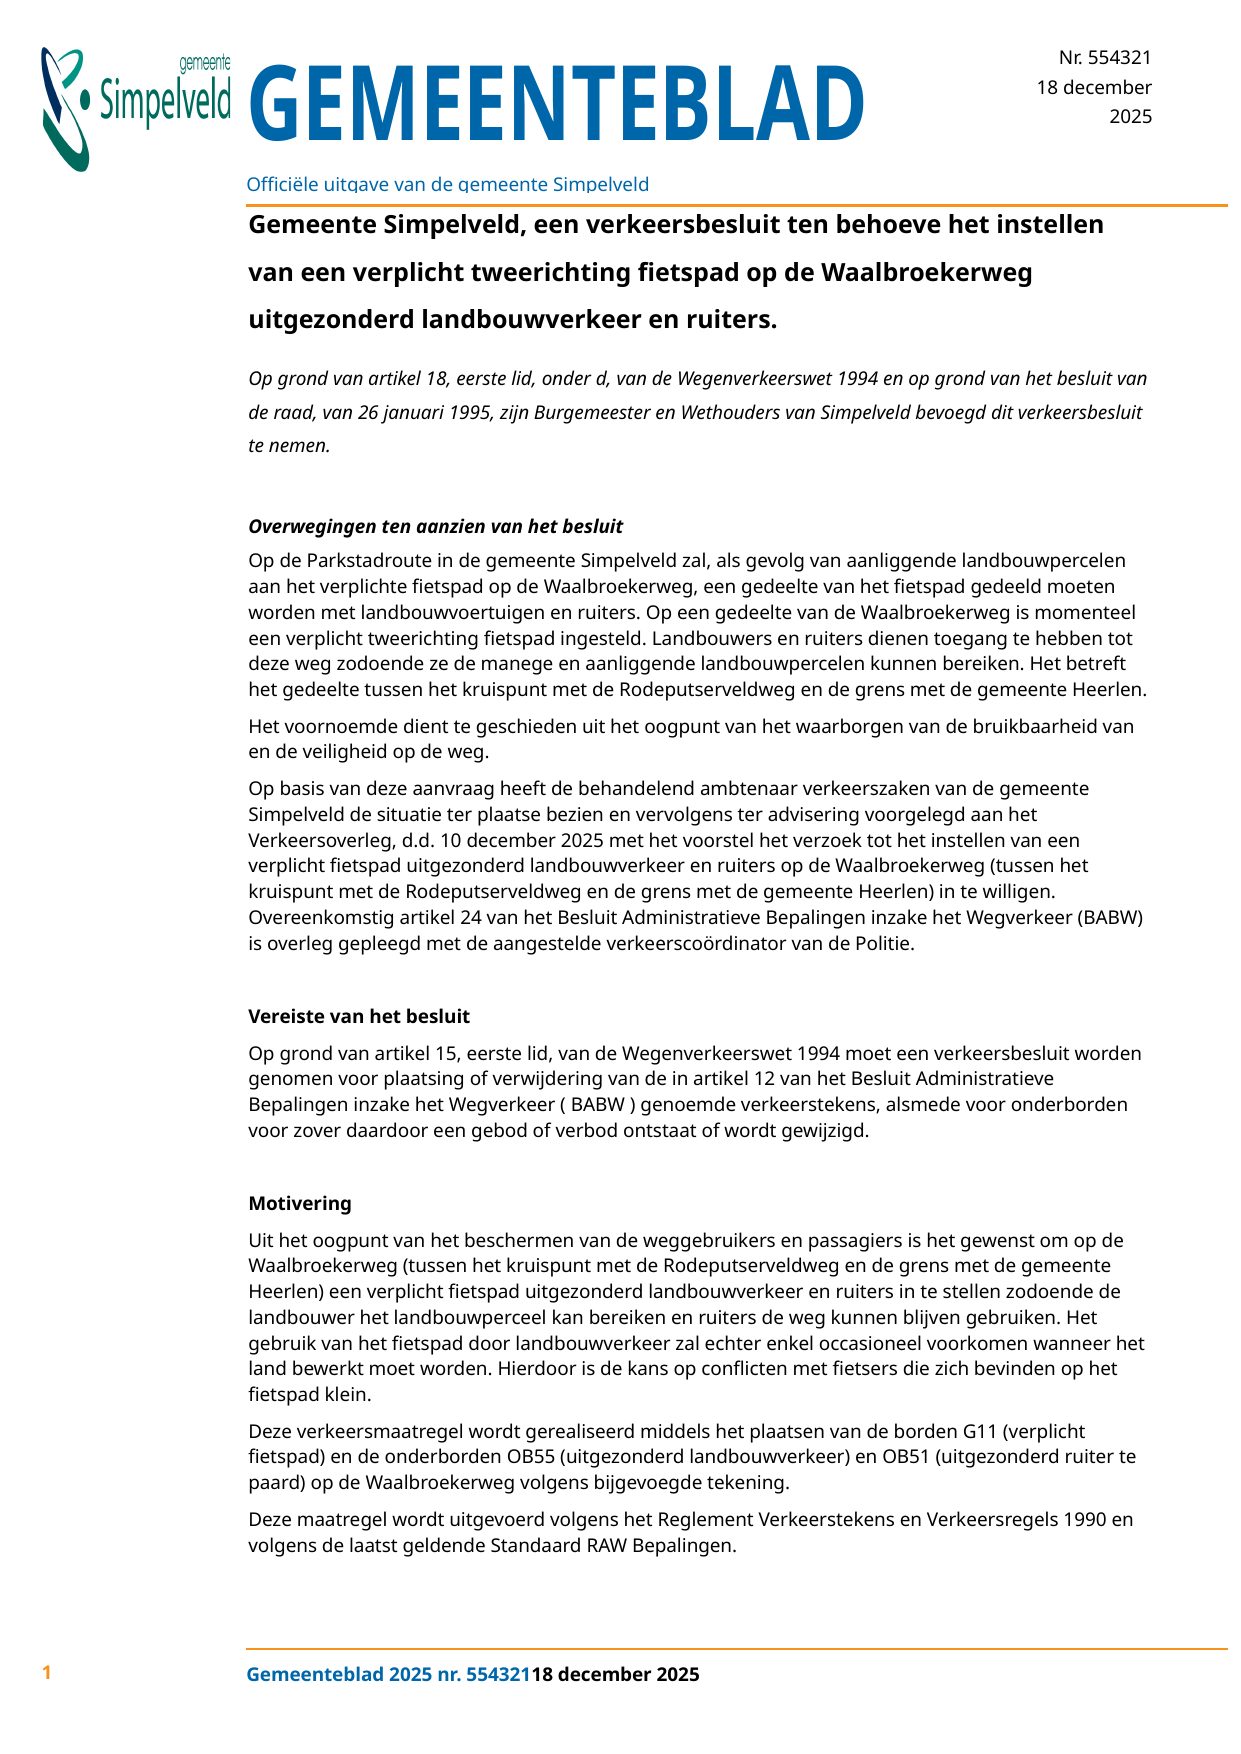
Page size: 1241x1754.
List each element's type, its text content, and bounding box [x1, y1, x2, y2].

text Deze maatregel wordt uitgevoerd volgens het Reglement Verkeerstekens en Verkeersregels 1990 en volgens de laatst geldende Standaard RAW Bepalingen. [248, 1506, 1152, 1558]
text Vereiste van het besluit [248, 1003, 1152, 1029]
text Op basis van deze aanvraag heeft de behandelend ambtenaar verkeerszaken van de gemeente Simpelveld de situatie ter plaatse bezien en vervolgens ter advisering voorgelegd aan het Verkeersoverleg, d.d. 10 december 2025 met het voorstel het verzoek tot het instellen van een verplicht fietspad uitgezonderd landbouwverkeer en ruiters op de Waalbroekerweg (tussen het kruispunt met de Rodeputserveldweg en de grens met de gemeente Heerlen) in te willigen. Overeenkomstig artikel 24 van het Besluit Administratieve Bepalingen inzake het Wegverkeer (BABW) is overleg gepleegd met de aangestelde verkeerscoördinator van de Politie. [248, 775, 1152, 956]
text Het voornoemde dient te geschieden uit het oogpunt van het waarborgen van de bruikbaarheid van en de veiligheid op de weg. [248, 713, 1152, 764]
text Overwegingen ten aanzien van het besluit [248, 514, 1152, 539]
text Uit het oogpunt van het beschermen van de weggebruikers en passagiers is het gewenst om op de Waalbroekerweg (tussen het kruispunt met de Rodeputserveldweg en de grens met de gemeente Heerlen) een verplicht fietspad uitgezonderd landbouwverkeer en ruiters in te stellen zodoende de landbouwer het landbouwperceel kan bereiken en ruiters de weg kunnen blijven gebruiken. Het gebruik van het fietspad door landbouwverkeer zal echter enkel occasioneel voorkomen wanneer het land bewerkt moet worden. Hierdoor is de kans op conflicten met fietsers die zich bevinden op het fietspad klein. [248, 1227, 1152, 1407]
text Op grond van artikel 18, eerste lid, onder d, van de Wegenverkeerswet 1994 en op grond van het besluit van de raad, van 26 januari 1995, zijn Burgemeester en Wethouders van Simpelveld bevoegd dit verkeersbesluit te nemen. [248, 366, 1152, 458]
picture [41, 47, 231, 172]
text Op de Parkstadroute in de gemeente Simpelveld zal, als gevolg van aanliggende landbouwpercelen aan het verplichte fietspad op de Waalbroekerweg, een gedeelte van het fietspad gedeeld moeten worden met landbouwvoertuigen en ruiters. Op een gedeelte van de Waalbroekerweg is momenteel een verplicht tweerichting fietspad ingesteld. Landbouwers en ruiters dienen toegang te hebben tot deze weg zodoende ze de manege en aanliggende landbouwpercelen kunnen bereiken. Het betreft het gedeelte tussen het kruispunt met de Rodeputserveldweg en de grens met de gemeente Heerlen. [248, 548, 1152, 702]
text Motivering [248, 1190, 1152, 1216]
text Deze verkeersmaatregel wordt gerealiseerd middels het plaatsen van de borden G11 (verplicht fietspad) en de onderborden OB55 (uitgezonderd landbouwverkeer) en OB51 (uitgezonderd ruiter te paard) op de Waalbroekerweg volgens bijgevoegde tekening. [248, 1418, 1152, 1495]
text Op grond van artikel 15, eerste lid, van de Wegenverkeerswet 1994 moet een verkeersbesluit worden genomen voor plaatsing of verwijdering van de in artikel 12 van het Besluit Administratieve Bepalingen inzake het Wegverkeer ( BABW ) genoemde verkeerstekens, alsmede voor onderborden voor zover daardoor een gebod of verbod ontstaat of wordt gewijzigd. [248, 1040, 1152, 1143]
text Gemeente Simpelveld, een verkeersbesluit ten behoeve het instellen van een verplicht tweerichting fietspad op de Waalbroekerweg uitgezonderd landbouwverkeer en ruiters. [248, 207, 1152, 336]
